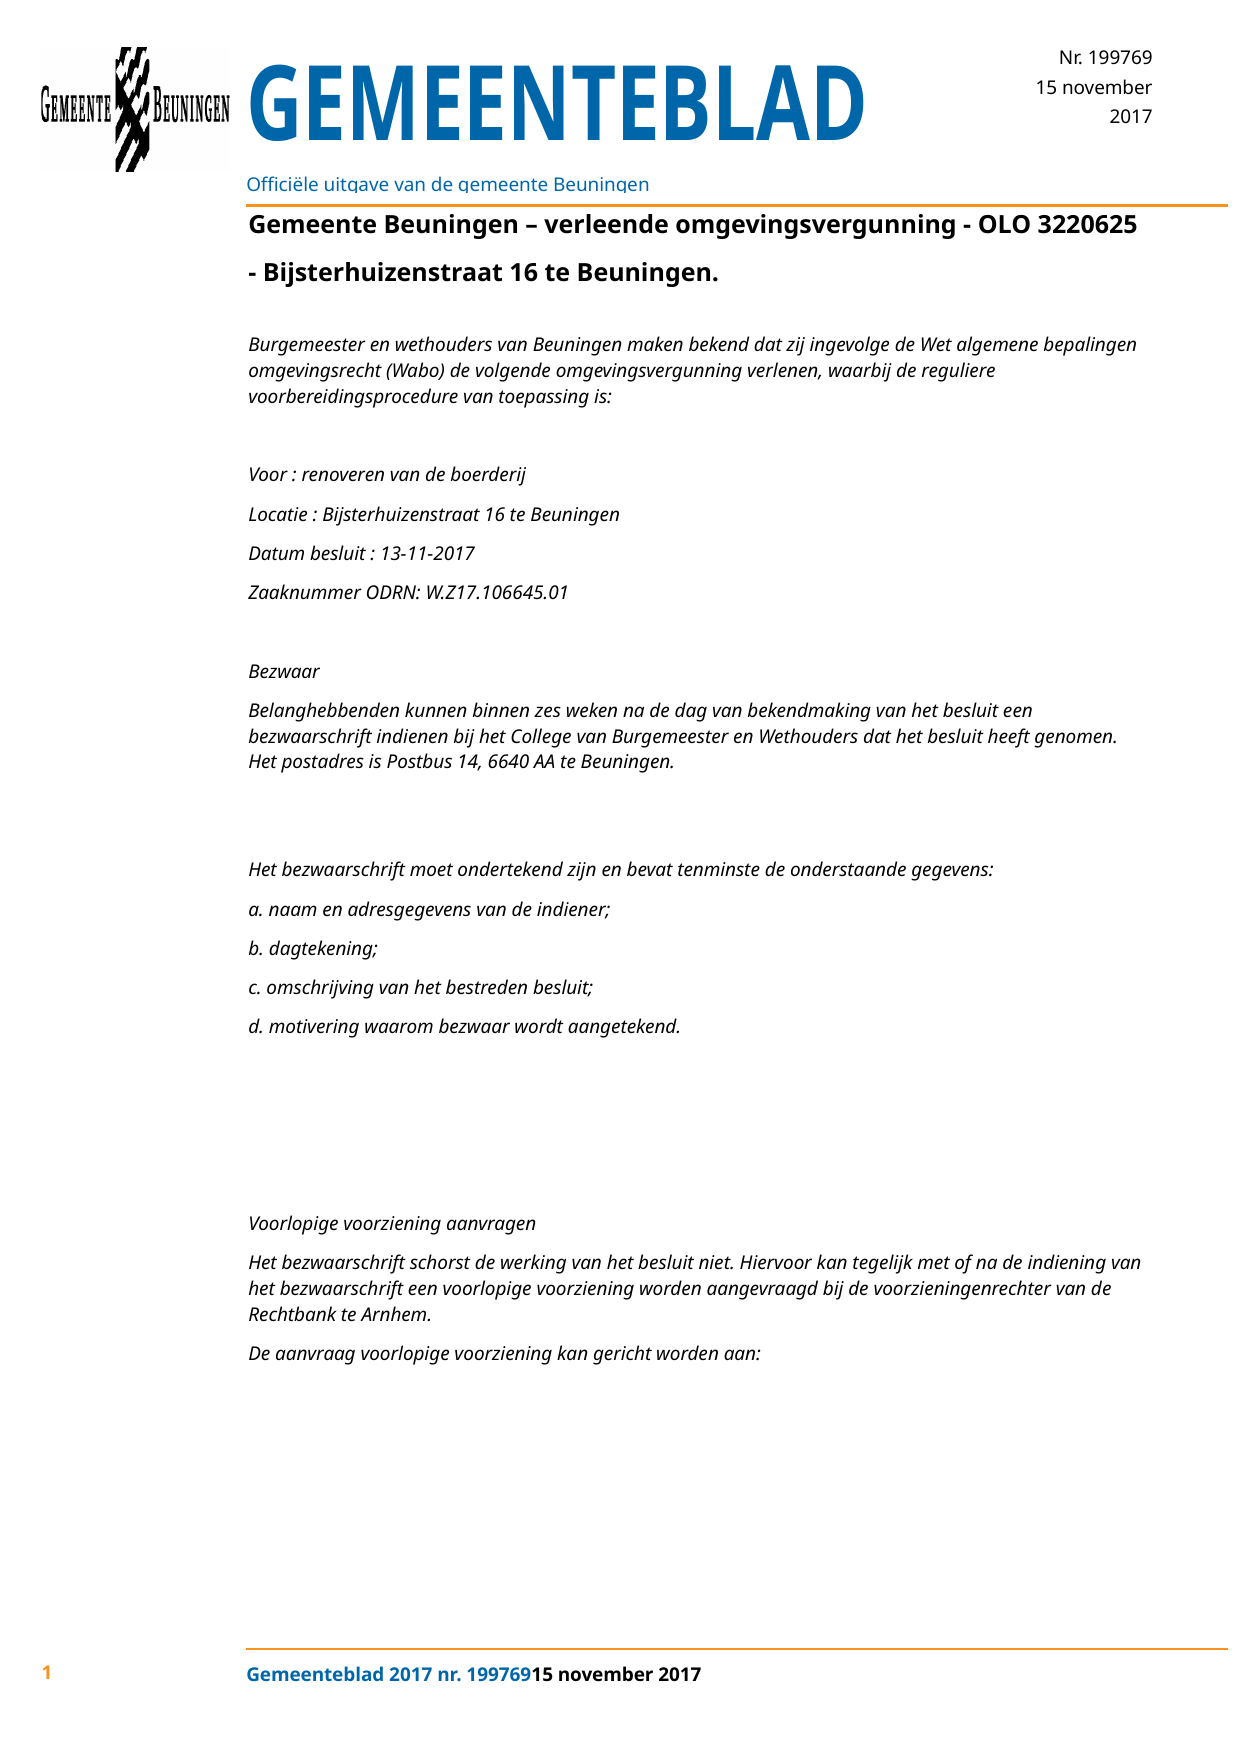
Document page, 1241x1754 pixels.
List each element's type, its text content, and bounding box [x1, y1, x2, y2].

text Burgemeester en wethouders van Beuningen maken bekend dat zij ingevolge de Wet algemene bepalingen omgevingsrecht (Wabo) de volgende omgevingsvergunning verlenen, waarbij de reguliere voorbereidingsprocedure van toepassing is: [248, 331, 1152, 409]
text Het bezwaarschrift schorst de werking van het besluit niet. Hiervoor kan tegelijk met of na de indiening van het bezwaarschrift een voorlopige voorziening worden aangevraagd bij de voorzieningenrechter van de Rechtbank te Arnhem. [248, 1249, 1152, 1327]
text Gemeente Beuningen – verleende omgevingsvergunning - OLO 3220625 - Bijsterhuizenstraat 16 te Beuningen. [248, 207, 1152, 288]
text c. omschrijving van het bestreden besluit; [248, 974, 1152, 1000]
text d. motivering waarom bezwaar wordt aangetekend. [248, 1014, 1152, 1039]
text Bezwaar [248, 658, 1152, 683]
text Voorlopige voorziening aanvragen [248, 1210, 1152, 1236]
text De aanvraag voorlopige voorziening kan gericht worden aan: [248, 1340, 1152, 1366]
text Datum besluit : 13-11-2017 [248, 540, 1152, 566]
text Voor : renoveren van de boerderij [248, 461, 1152, 487]
text Locatie : Bijsterhuizenstraat 16 te Beuningen [248, 501, 1152, 526]
text Belanghebbenden kunnen binnen zes weken na de dag van bekendmaking van het besluit een bezwaarschrift indienen bij het College van Burgemeester en Wethouders dat het besluit heeft genomen. Het postadres is Postbus 14, 6640 AA te Beuningen. [248, 697, 1152, 774]
text b. dagtekening; [248, 935, 1152, 961]
text Zaaknummer ODRN: W.Z17.106645.01 [248, 579, 1152, 605]
picture [41, 47, 231, 172]
text a. naam en adresgegevens van de indiener; [248, 896, 1152, 922]
text Het bezwaarschrift moet ondertekend zijn en bevat tenminste de onderstaande gegevens: [248, 857, 1152, 882]
